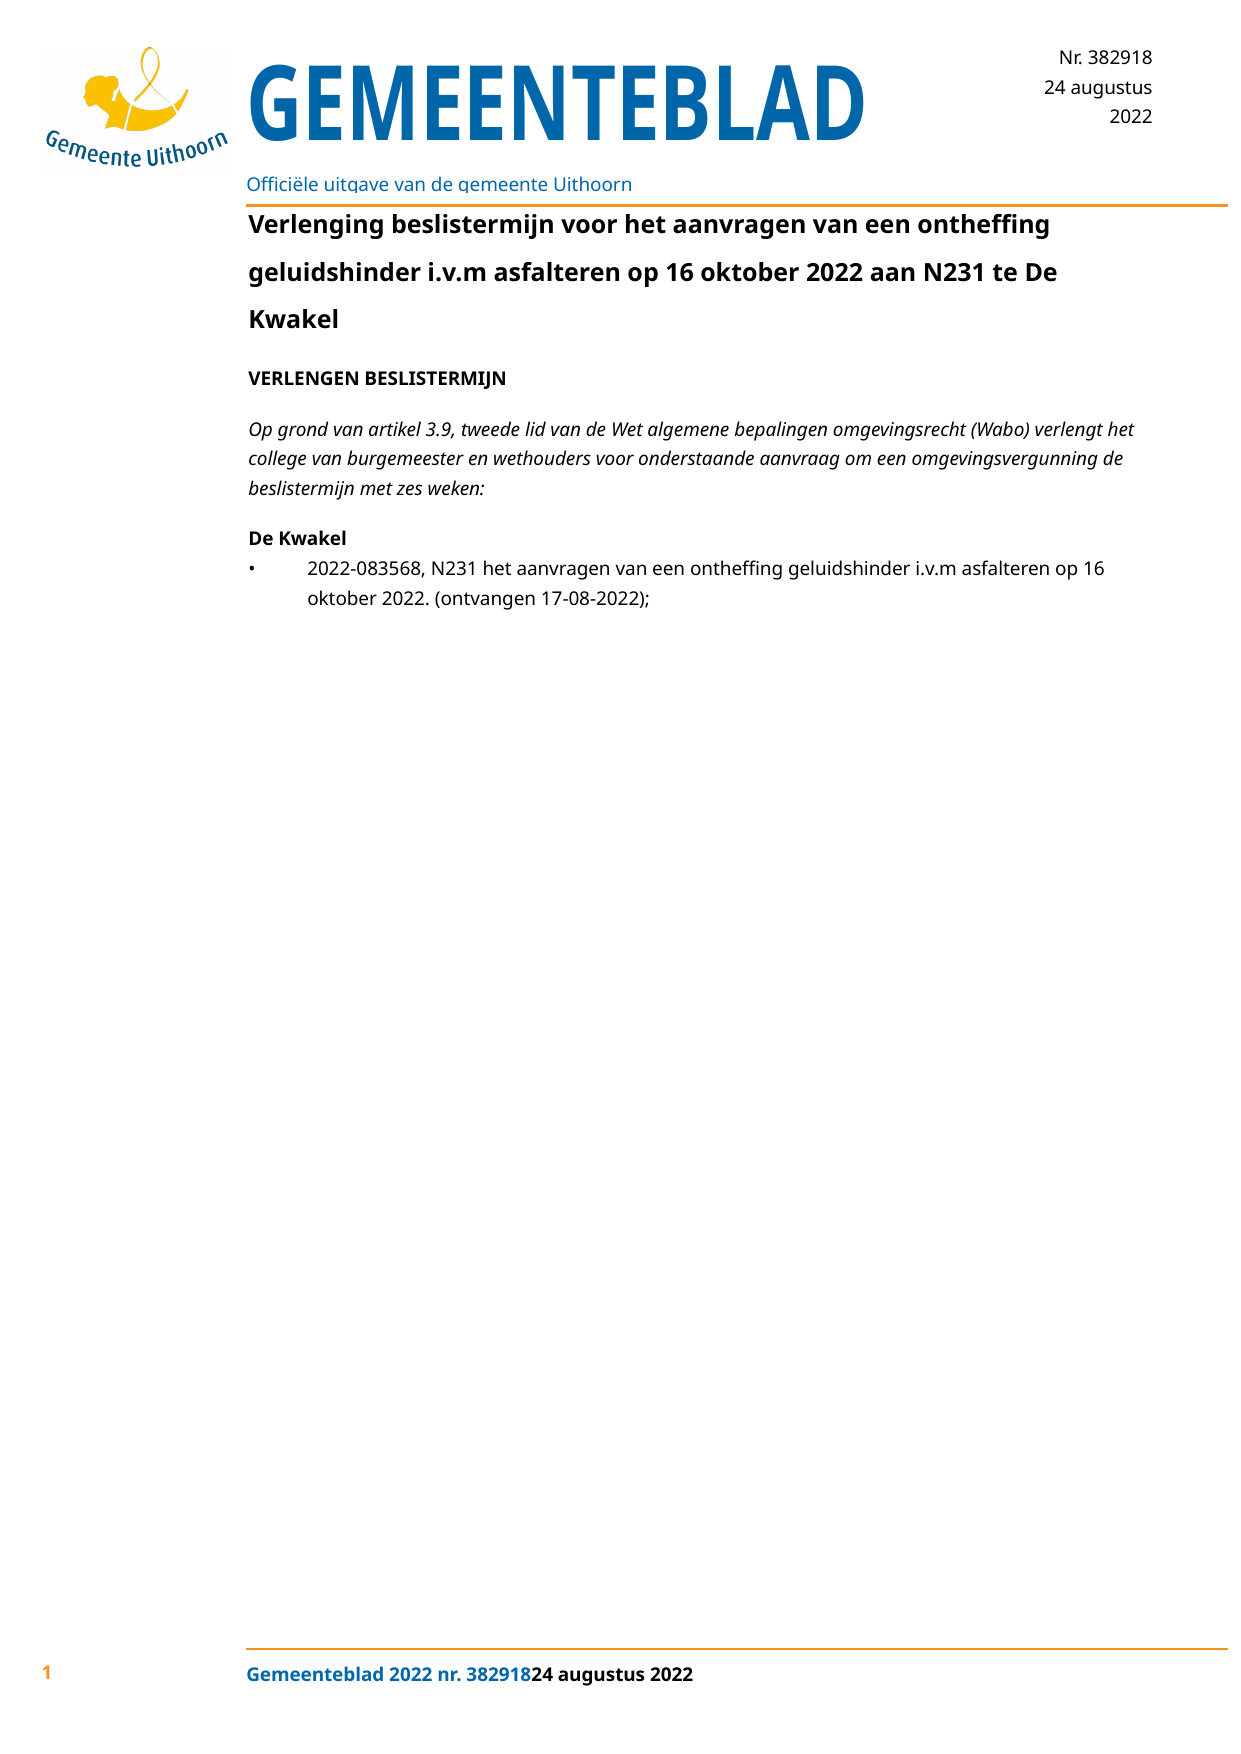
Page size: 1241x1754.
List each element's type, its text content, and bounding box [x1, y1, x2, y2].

picture [41, 47, 231, 172]
text De Kwakel [248, 526, 1152, 551]
text Verlenging beslistermijn voor het aanvragen van een ontheffing geluidshinder i.v.m asfalteren op 16 oktober 2022 aan N231 te De Kwakel [248, 207, 1152, 336]
list 2022-083568, N231 het aanvragen van een ontheffing geluidshinder i.v.m asfalteren op 16 oktober 2022. (ontvangen 17-08-2022); [248, 555, 1152, 610]
text VERLENGEN BESLISTERMIJN [248, 366, 1152, 391]
text Op grond van artikel 3.9, tweede lid van de Wet algemene bepalingen omgevingsrecht (Wabo) verlengt het college van burgemeester en wethouders voor onderstaande aanvraag om een omgevingsvergunning de beslistermijn met zes weken: [248, 416, 1152, 501]
